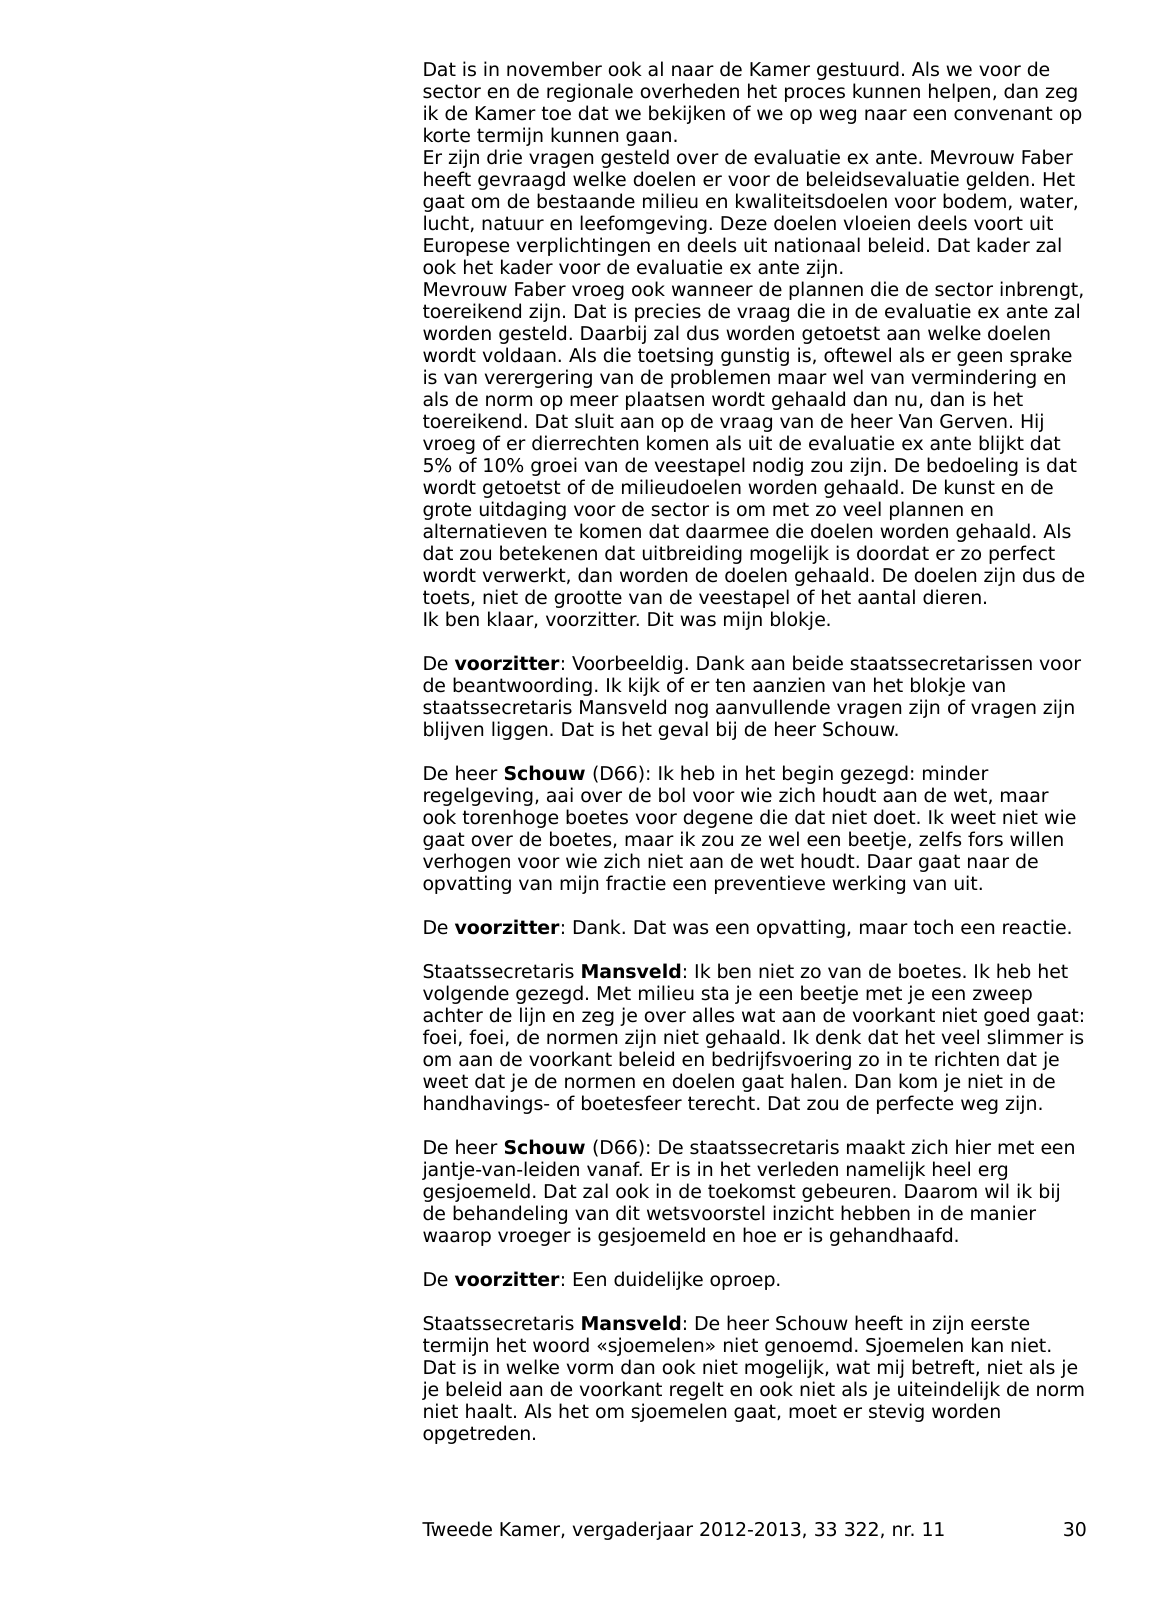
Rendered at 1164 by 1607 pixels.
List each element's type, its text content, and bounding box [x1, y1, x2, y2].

text De voorzitter: Dank. Dat was een opvatting, maar toch een reactie. [422, 917, 1087, 939]
text De voorzitter: Voorbeeldig. Dank aan beide staatssecretarissen voor de beantwoording. Ik kijk of er ten aanzien van het blokje van staatssecretaris Mansveld nog aanvullende vragen zijn of vragen zijn blijven liggen. Dat is het geval bij de heer Schouw. [422, 653, 1087, 741]
text Dat is in november ook al naar de Kamer gestuurd. Als we voor de sector en de regionale overheden het proces kunnen helpen, dan zeg ik de Kamer toe dat we bekijken of we op weg naar een convenant op korte termijn kunnen gaan. [422, 59, 1087, 147]
text Staatssecretaris Mansveld: De heer Schouw heeft in zijn eerste termijn het woord «sjoemelen» niet genoemd. Sjoemelen kan niet. Dat is in welke vorm dan ook niet mogelijk, wat mij betreft, niet als je je beleid aan de voorkant regelt en ook niet als je uiteindelijk de norm niet haalt. Als het om sjoemelen gaat, moet er stevig worden opgetreden. [422, 1313, 1087, 1445]
text De heer Schouw (D66): De staatssecretaris maakt zich hier met een jantje-van-leiden vanaf. Er is in het verleden namelijk heel erg gesjoemeld. Dat zal ook in de toekomst gebeuren. Daarom wil ik bij de behandeling van dit wetsvoorstel inzicht hebben in de manier waarop vroeger is gesjoemeld en hoe er is gehandhaafd. [422, 1137, 1087, 1247]
text De voorzitter: Een duidelijke oproep. [422, 1269, 1087, 1291]
text Er zijn drie vragen gesteld over de evaluatie ex ante. Mevrouw Faber heeft gevraagd welke doelen er voor de beleidsevaluatie gelden. Het gaat om de bestaande milieu en kwaliteitsdoelen voor bodem, water, lucht, natuur en leefomgeving. Deze doelen vloeien deels voort uit Europese verplichtingen en deels uit nationaal beleid. Dat kader zal ook het kader voor de evaluatie ex ante zijn. [422, 147, 1087, 279]
text Ik ben klaar, voorzitter. Dit was mijn blokje. [422, 608, 1087, 631]
text Mevrouw Faber vroeg ook wanneer de plannen die de sector inbrengt, toereikend zijn. Dat is precies de vraag die in de evaluatie ex ante zal worden gesteld. Daarbij zal dus worden getoetst aan welke doelen wordt voldaan. Als die toetsing gunstig is, oftewel als er geen sprake is van verergering van de problemen maar wel van vermindering en als de norm op meer plaatsen wordt gehaald dan nu, dan is het toereikend. Dat sluit aan op de vraag van de heer Van Gerven. Hij vroeg of er dierrechten komen als uit de evaluatie ex ante blijkt dat 5% of 10% groei van de veestapel nodig zou zijn. De bedoeling is dat wordt getoetst of de milieudoelen worden gehaald. De kunst en de grote uitdaging voor de sector is om met zo veel plannen en alternatieven te komen dat daarmee die doelen worden gehaald. Als dat zou betekenen dat uitbreiding mogelijk is doordat er zo perfect wordt verwerkt, dan worden de doelen gehaald. De doelen zijn dus de toets, niet de grootte van de veestapel of het aantal dieren. [422, 279, 1087, 608]
text Staatssecretaris Mansveld: Ik ben niet zo van de boetes. Ik heb het volgende gezegd. Met milieu sta je een beetje met je een zweep achter de lijn en zeg je over alles wat aan de voorkant niet goed gaat: foei, foei, de normen zijn niet gehaald. Ik denk dat het veel slimmer is om aan de voorkant beleid en bedrijfsvoering zo in te richten dat je weet dat je de normen en doelen gaat halen. Dan kom je niet in de handhavings- of boetesfeer terecht. Dat zou de perfecte weg zijn. [422, 961, 1087, 1115]
text De heer Schouw (D66): Ik heb in het begin gezegd: minder regelgeving, aai over de bol voor wie zich houdt aan de wet, maar ook torenhoge boetes voor degene die dat niet doet. Ik weet niet wie gaat over de boetes, maar ik zou ze wel een beetje, zelfs fors willen verhogen voor wie zich niet aan de wet houdt. Daar gaat naar de opvatting van mijn fractie een preventieve werking van uit. [422, 763, 1087, 895]
